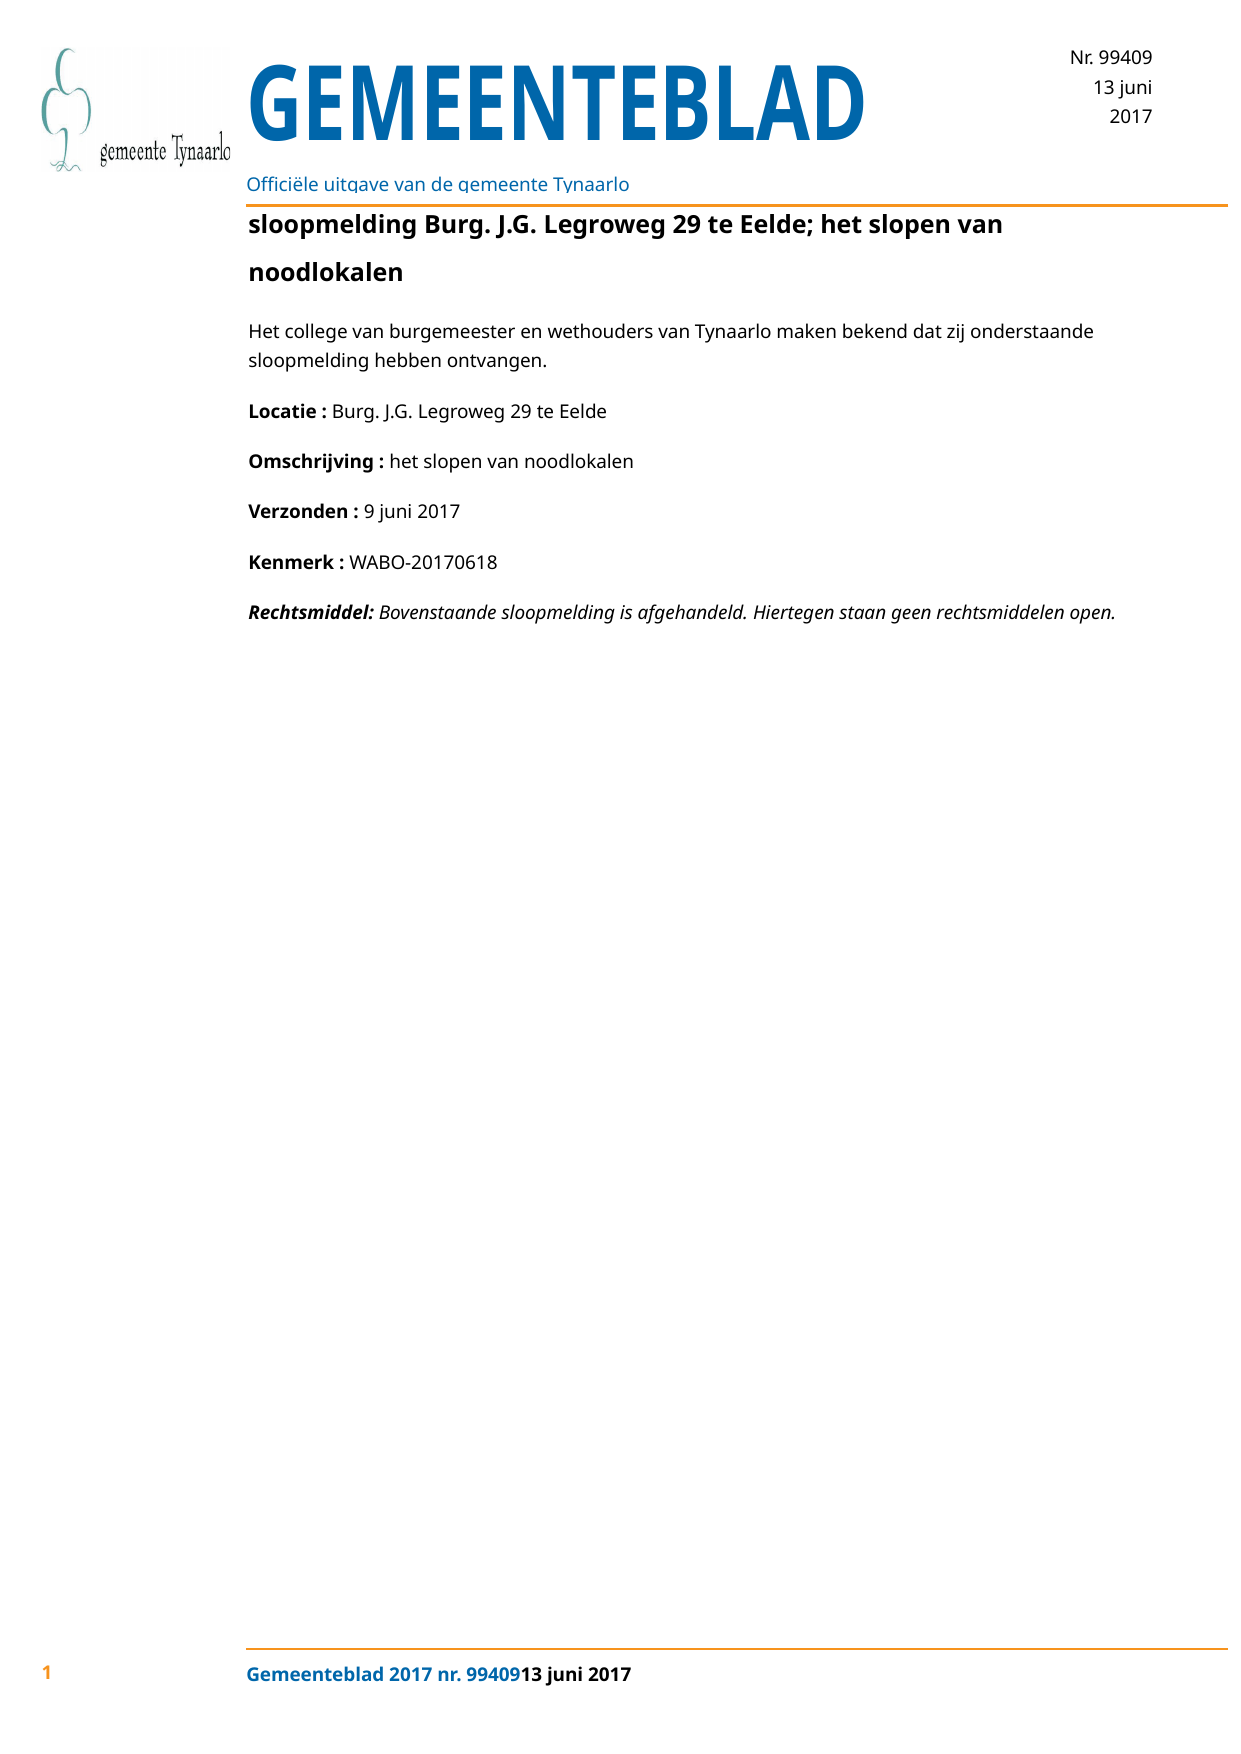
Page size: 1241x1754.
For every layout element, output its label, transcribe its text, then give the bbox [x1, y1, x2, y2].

text Locatie : Burg. J.G. Legroweg 29 te Eelde [248, 398, 1152, 424]
text Verzonden : 9 juni 2017 [248, 499, 1152, 524]
text Rechtsmiddel: Bovenstaande sloopmelding is afgehandeld. Hiertegen staan geen rechtsmiddelen open. [248, 599, 1152, 625]
text sloopmelding Burg. J.G. Legroweg 29 te Eelde; het slopen van noodlokalen [248, 207, 1152, 288]
picture [41, 47, 231, 172]
text Kenmerk : WABO-20170618 [248, 549, 1152, 575]
text Omschrijving : het slopen van noodlokalen [248, 448, 1152, 474]
text Het college van burgemeester en wethouders van Tynaarlo maken bekend dat zij onderstaande sloopmelding hebben ontvangen. [248, 318, 1152, 373]
